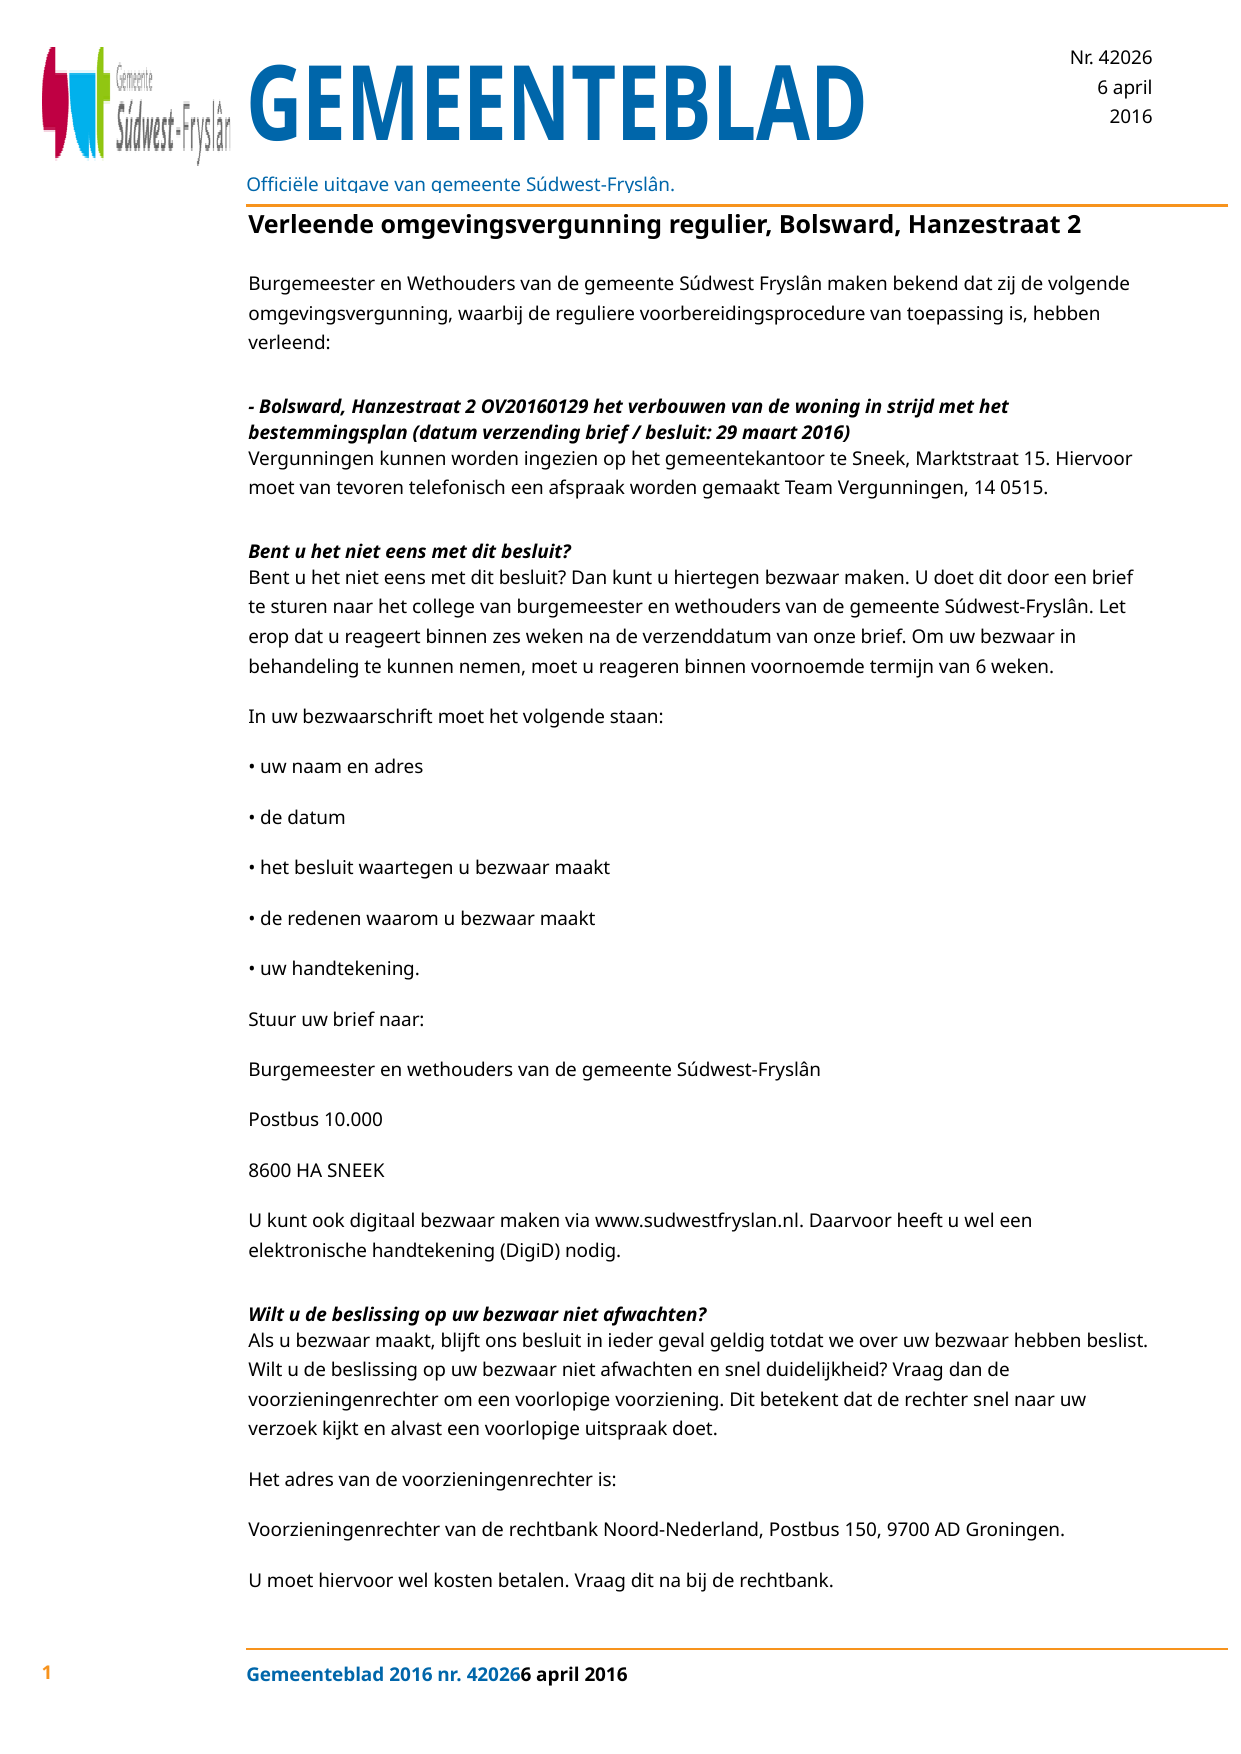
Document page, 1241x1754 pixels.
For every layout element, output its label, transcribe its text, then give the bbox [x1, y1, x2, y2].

text Postbus 10.000 [248, 1107, 1152, 1132]
text Bent u het niet eens met dit besluit? Dan kunt u hiertegen bezwaar maken. U doet dit door een brief te sturen naar het college van burgemeester en wethouders van de gemeente Súdwest-Fryslân. Let erop dat u reageert binnen zes weken na de verzenddatum van onze brief. Om uw bezwaar in behandeling te kunnen nemen, moet u reageren binnen voornoemde termijn van 6 weken. [248, 564, 1152, 679]
text • het besluit waartegen u bezwaar maakt [248, 854, 1152, 880]
text Voorzieningenrechter van de rechtbank Noord-Nederland, Postbus 150, 9700 AD Groningen. [248, 1516, 1152, 1542]
text Als u bezwaar maakt, blijft ons besluit in ieder geval geldig totdat we over uw bezwaar hebben beslist. Wilt u de beslissing op uw bezwaar niet afwachten en snel duidelijkheid? Vraag dan de voorzieningenrechter om een voorlopige voorziening. Dit betekent dat de rechter snel naar uw verzoek kijkt en alvast een voorlopige uitspraak doet. [248, 1327, 1152, 1441]
text Stuur uw brief naar: [248, 1006, 1152, 1032]
text • de datum [248, 804, 1152, 830]
text Wilt u de beslissing op uw bezwaar niet afwachten? [248, 1301, 1152, 1327]
text Vergunningen kunnen worden ingezien op het gemeentekantoor te Sneek, Marktstraat 15. Hiervoor moet van tevoren telefonisch een afspraak worden gemaakt Team Vergunningen, 14 0515. [248, 445, 1152, 500]
text Burgemeester en wethouders van de gemeente Súdwest-Fryslân [248, 1056, 1152, 1082]
text Het adres van de voorzieningenrechter is: [248, 1466, 1152, 1492]
text Verleende omgevingsvergunning regulier, Bolsward, Hanzestraat 2 [248, 207, 1152, 241]
text In uw bezwaarschrift moet het volgende staan: [248, 703, 1152, 729]
text • uw naam en adres [248, 754, 1152, 779]
text Burgemeester en Wethouders van de gemeente Súdwest Fryslân maken bekend dat zij de volgende omgevingsvergunning, waarbij de reguliere voorbereidingsprocedure van toepassing is, hebben verleend: [248, 270, 1152, 355]
text • de redenen waarom u bezwaar maakt [248, 905, 1152, 931]
text U kunt ook digitaal bezwaar maken via www.sudwestfryslan.nl. Daarvoor heeft u wel een elektronische handtekening (DigiD) nodig. [248, 1207, 1152, 1263]
text U moet hiervoor wel kosten betalen. Vraag dit na bij de rechtbank. [248, 1567, 1152, 1592]
picture [41, 47, 231, 172]
text 8600 HA SNEEK [248, 1157, 1152, 1183]
text • uw handtekening. [248, 955, 1152, 981]
text - Bolsward, Hanzestraat 2 OV20160129 het verbouwen van de woning in strijd met het bestemmingsplan (datum verzending brief / besluit: 29 maart 2016) [248, 393, 1152, 445]
text Bent u het niet eens met dit besluit? [248, 538, 1152, 564]
